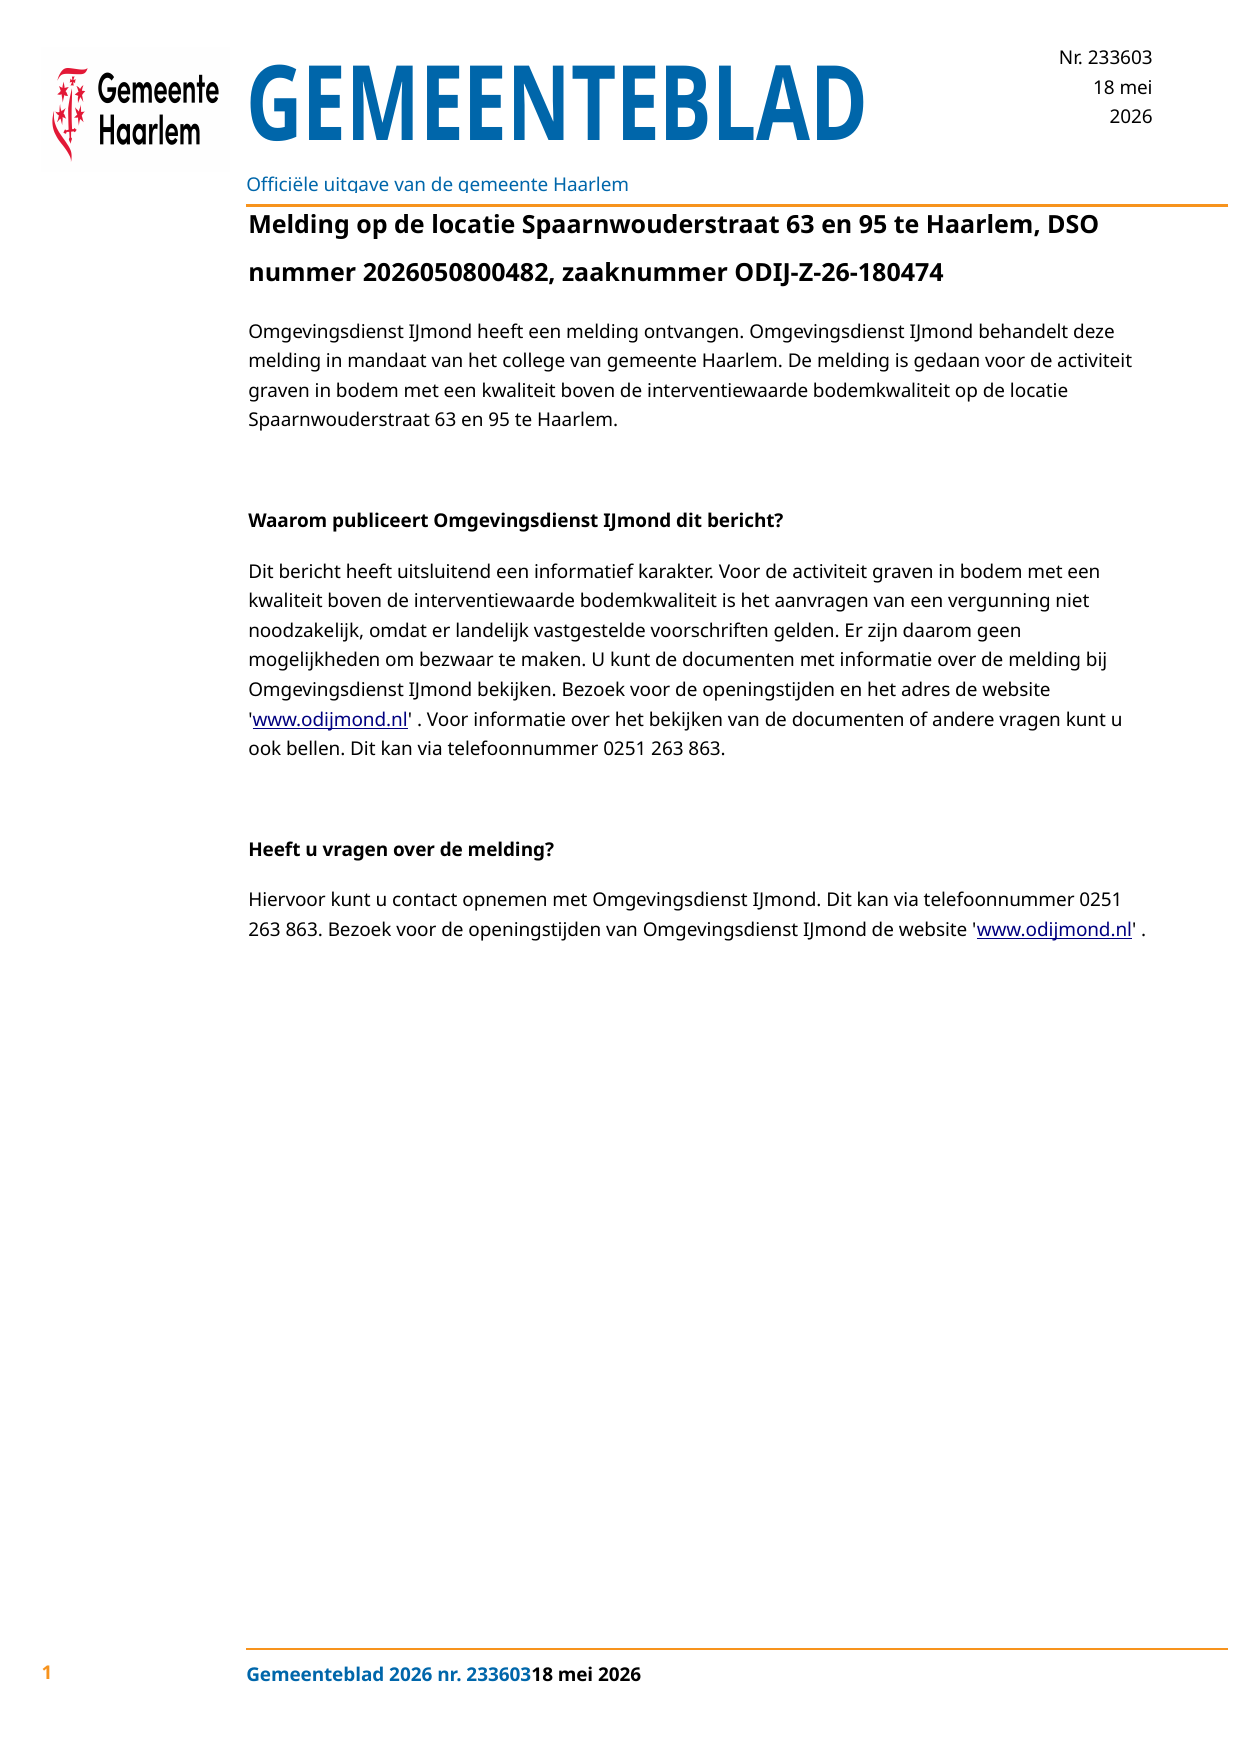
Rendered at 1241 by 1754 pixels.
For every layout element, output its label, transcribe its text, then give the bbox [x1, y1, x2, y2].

text Heeft u vragen over de melding? [248, 836, 1152, 862]
picture [41, 47, 231, 172]
text Waarom publiceert Omgevingsdienst IJmond dit bericht? [248, 507, 1152, 533]
text Melding op de locatie Spaarnwouderstraat 63 en 95 te Haarlem, DSO nummer 2026050800482, zaaknummer ODIJ-Z-26-180474 [248, 207, 1152, 288]
text Dit bericht heeft uitsluitend een informatief karakter. Voor de activiteit graven in bodem met een kwaliteit boven de interventiewaarde bodemkwaliteit is het aanvragen van een vergunning niet noodzakelijk, omdat er landelijk vastgestelde voorschriften gelden. Er zijn daarom geen mogelijkheden om bezwaar te maken. U kunt de documenten met informatie over de melding bij Omgevingsdienst IJmond bekijken. Bezoek voor de openingstijden en het adres de website 'www.odijmond.nl' . Voor informatie over het bekijken van de documenten of andere vragen kunt u ook bellen. Dit kan via telefoonnummer 0251 263 863. [248, 558, 1152, 761]
text Hiervoor kunt u contact opnemen met Omgevingsdienst IJmond. Dit kan via telefoonnummer 0251 263 863. Bezoek voor de openingstijden van Omgevingsdienst IJmond de website 'www.odijmond.nl' . [248, 887, 1152, 942]
text Omgevingsdienst IJmond heeft een melding ontvangen. Omgevingsdienst IJmond behandelt deze melding in mandaat van het college van gemeente Haarlem. De melding is gedaan voor de activiteit graven in bodem met een kwaliteit boven de interventiewaarde bodemkwaliteit op de locatie Spaarnwouderstraat 63 en 95 te Haarlem. [248, 318, 1152, 432]
